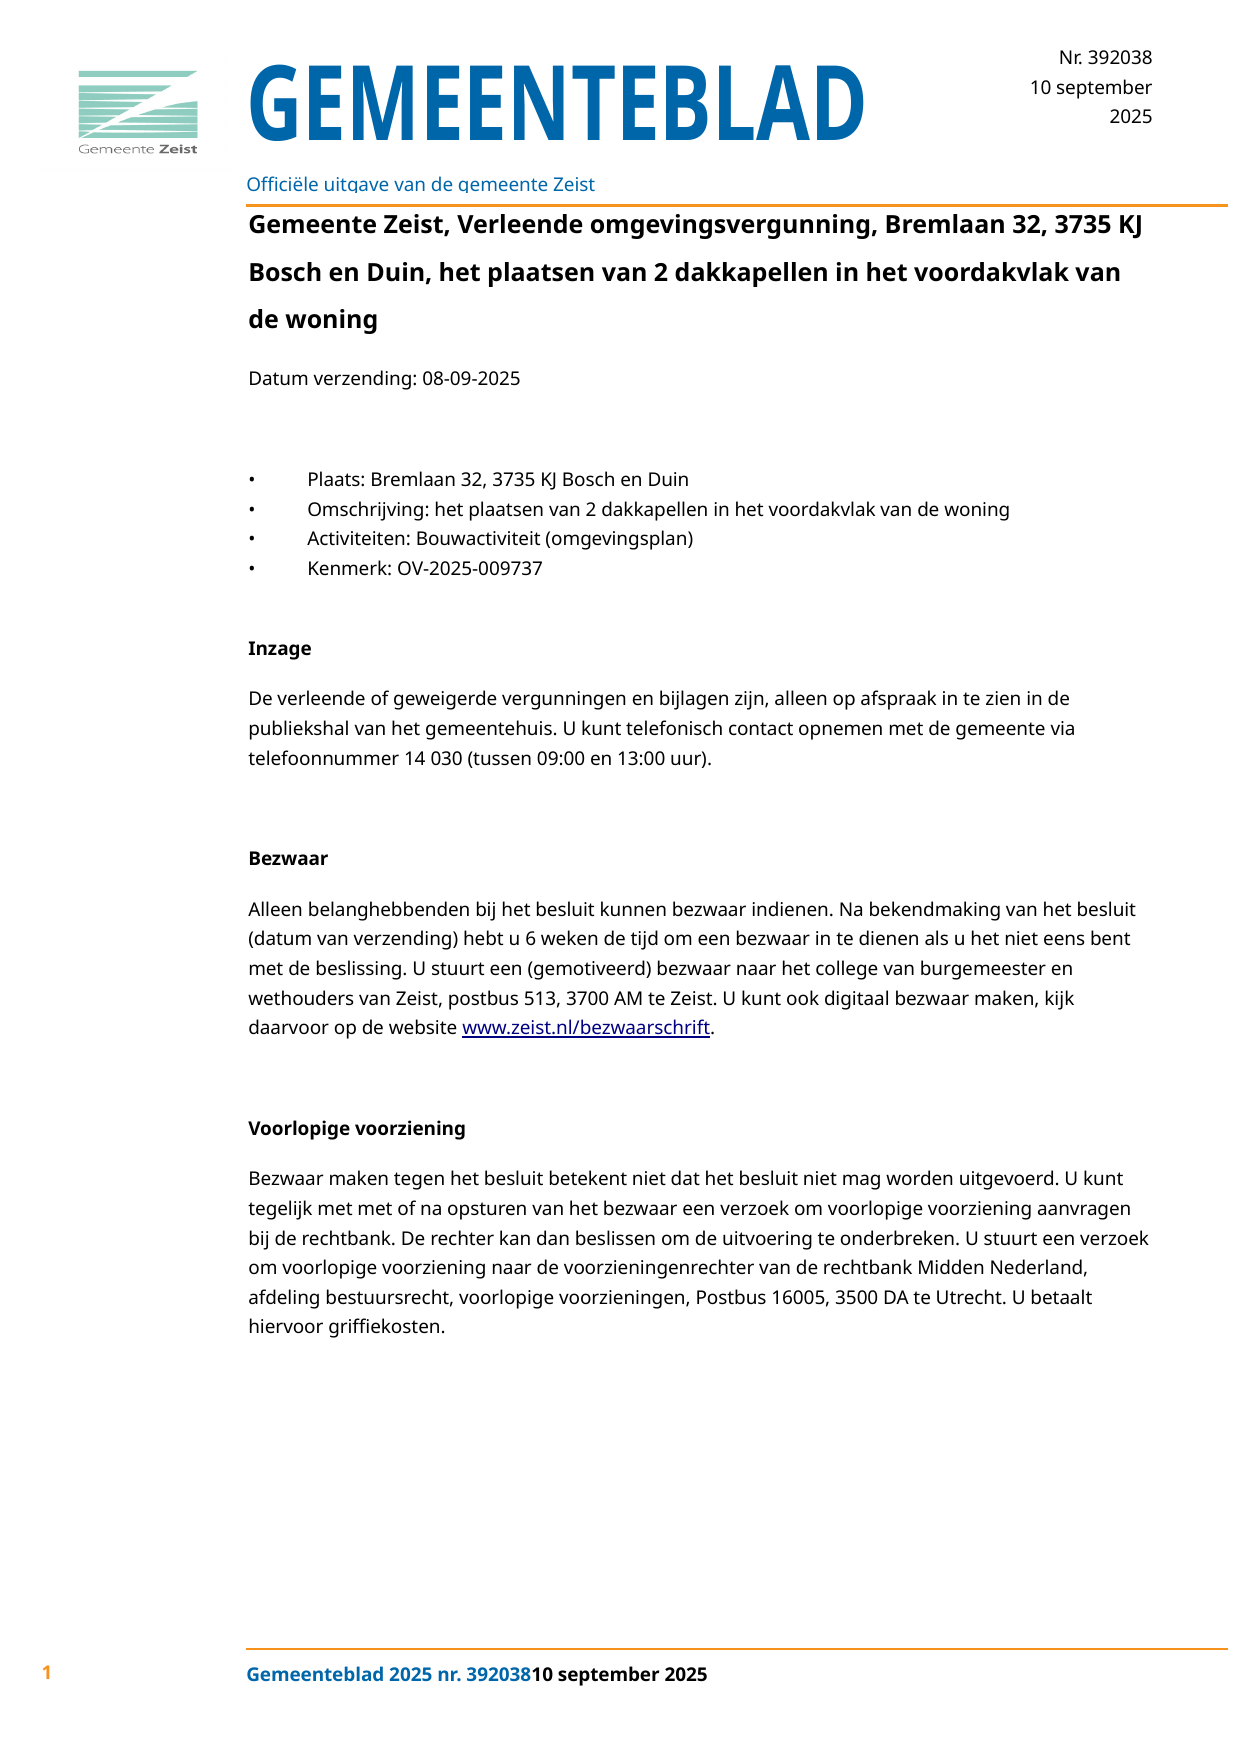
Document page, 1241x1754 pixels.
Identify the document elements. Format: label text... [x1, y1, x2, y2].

text Bezwaar maken tegen het besluit betekent niet dat het besluit niet mag worden uitgevoerd. U kunt tegelijk met met of na opsturen van het bezwaar een verzoek om voorlopige voorziening aanvragen bij de rechtbank. De rechter kan dan beslissen om de uitvoering te onderbreken. U stuurt een verzoek om voorlopige voorziening naar de voorzieningenrechter van de rechtbank Midden Nederland, afdeling bestuursrecht, voorlopige voorzieningen, Postbus 16005, 3500 DA te Utrecht. U betaalt hiervoor griffiekosten. [248, 1166, 1152, 1339]
list Plaats: Bremlaan 32, 3735 KJ Bosch en Duin [248, 466, 1152, 492]
list Omschrijving: het plaatsen van 2 dakkapellen in het voordakvlak van de woning [248, 496, 1152, 522]
text Datum verzending: 08-09-2025 [248, 366, 1152, 391]
text Inzage [248, 635, 1152, 661]
text Voorlopige voorziening [248, 1115, 1152, 1141]
text Alleen belanghebbenden bij het besluit kunnen bezwaar indienen. Na bekendmaking van het besluit (datum van verzending) hebt u 6 weken de tijd om een bezwaar in te dienen als u het niet eens bent met de beslissing. U stuurt een (gemotiveerd) bezwaar naar het college van burgemeester en wethouders van Zeist, postbus 513, 3700 AM te Zeist. U kunt ook digitaal bezwaar maken, kijk daarvoor op de website www.zeist.nl/bezwaarschrift. [248, 896, 1152, 1040]
picture [41, 47, 231, 172]
list Activiteiten: Bouwactiviteit (omgevingsplan) [248, 526, 1152, 551]
list Kenmerk: OV-2025-009737 [248, 555, 1152, 581]
text Bezwaar [248, 846, 1152, 871]
text De verleende of geweigerde vergunningen en bijlagen zijn, alleen op afspraak in te zien in de publiekshal van het gemeentehuis. U kunt telefonisch contact opnemen met de gemeente via telefoonnummer 14 030 (tussen 09:00 en 13:00 uur). [248, 686, 1152, 770]
text Gemeente Zeist, Verleende omgevingsvergunning, Bremlaan 32, 3735 KJ Bosch en Duin, het plaatsen van 2 dakkapellen in het voordakvlak van de woning [248, 207, 1152, 336]
